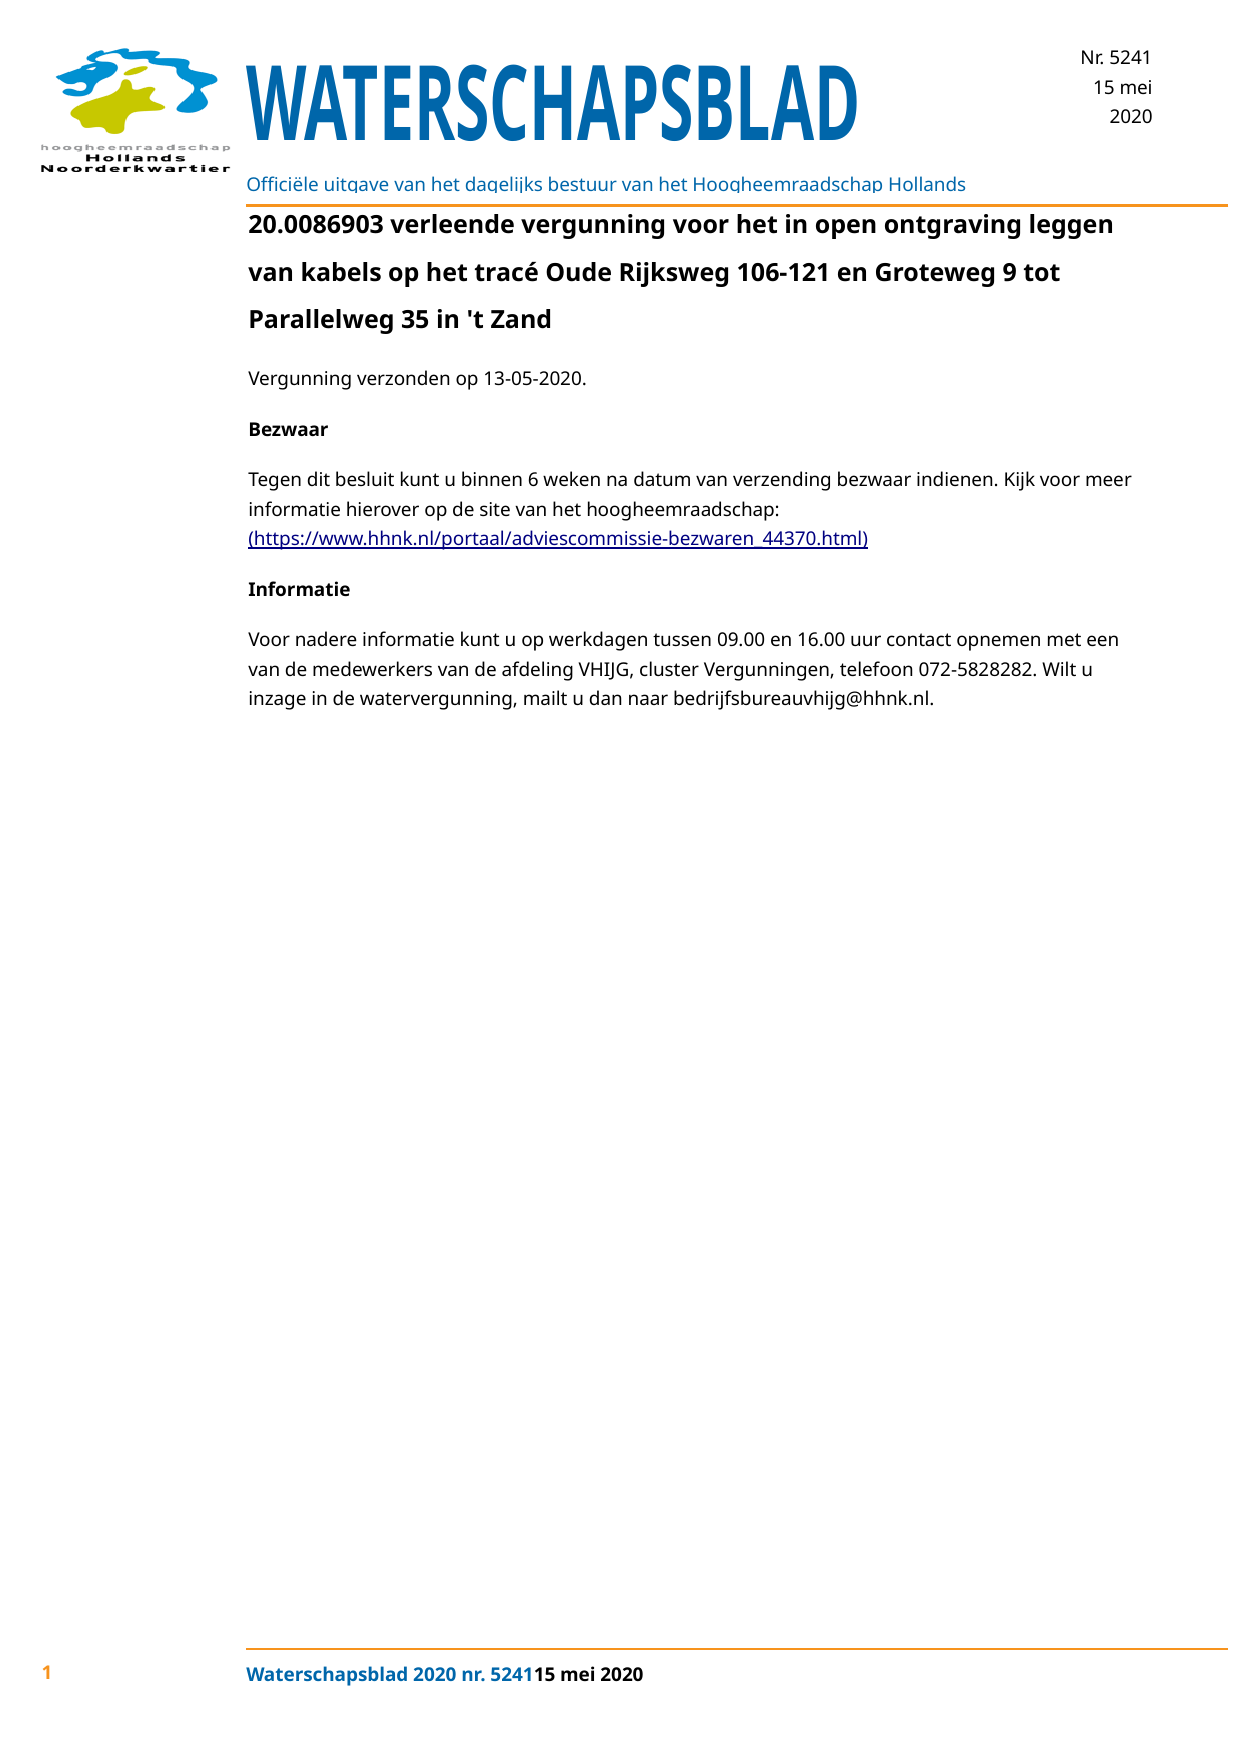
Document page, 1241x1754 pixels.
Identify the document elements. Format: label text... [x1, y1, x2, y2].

text Vergunning verzonden op 13-05-2020. [248, 366, 1152, 391]
picture [41, 47, 231, 172]
text Voor nadere informatie kunt u op werkdagen tussen 09.00 en 16.00 uur contact opnemen met een van de medewerkers van de afdeling VHIJG, cluster Vergunningen, telefoon 072-5828282. Wilt u inzage in de watervergunning, mailt u dan naar bedrijfsbureauvhijg@hhnk.nl. [248, 626, 1152, 711]
text Tegen dit besluit kunt u binnen 6 weken na datum van verzending bezwaar indienen. Kijk voor meer informatie hierover op de site van het hoogheemraadschap: (https://www.hhnk.nl/portaal/adviescommissie-bezwaren_44370.html) [248, 466, 1152, 551]
text Bezwaar [248, 416, 1152, 442]
text Informatie [248, 576, 1152, 602]
text 20.0086903 verleende vergunning voor het in open ontgraving leggen van kabels op het tracé Oude Rijksweg 106-121 en Groteweg 9 tot Parallelweg 35 in 't Zand [248, 207, 1152, 336]
